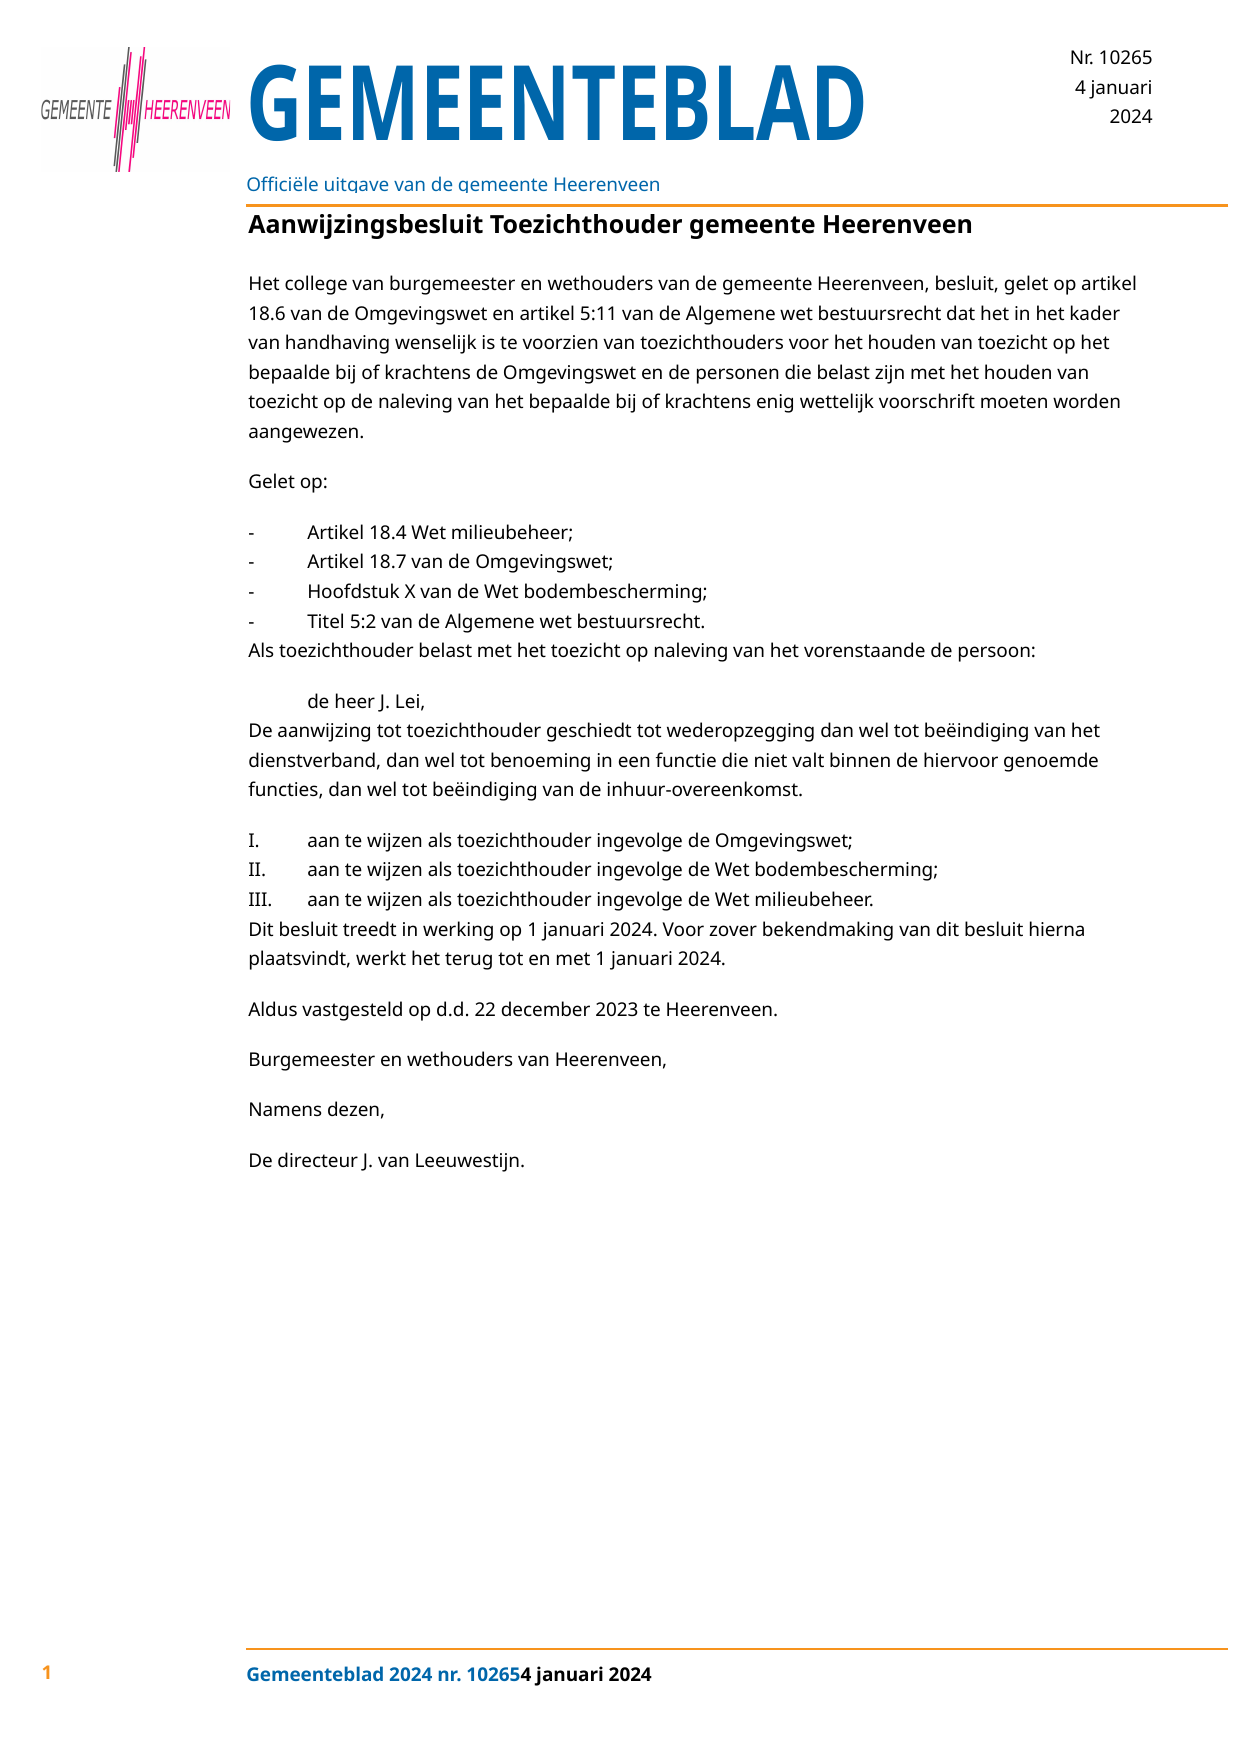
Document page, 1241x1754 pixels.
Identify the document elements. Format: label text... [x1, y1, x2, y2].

list aan te wijzen als toezichthouder ingevolge de Wet bodembescherming; [248, 857, 1152, 882]
list Artikel 18.4 Wet milieubeheer; [248, 519, 1152, 545]
text De directeur J. van Leeuwestijn. [248, 1147, 1152, 1173]
list Artikel 18.7 van de Omgevingswet; [248, 549, 1152, 574]
list aan te wijzen als toezichthouder ingevolge de Wet milieubeheer. [248, 886, 1152, 912]
list Hoofdstuk X van de Wet bodembescherming; [248, 578, 1152, 604]
picture [41, 47, 231, 172]
list de heer J. Lei, [248, 688, 1152, 713]
text Aanwijzingsbesluit Toezichthouder gemeente Heerenveen [248, 207, 1152, 241]
list Titel 5:2 van de Algemene wet bestuursrecht. [248, 608, 1152, 633]
text Burgemeester en wethouders van Heerenveen, [248, 1046, 1152, 1072]
text De aanwijzing tot toezichthouder geschiedt tot wederopzegging dan wel tot beëindiging van het dienstverband, dan wel tot benoeming in een functie die niet valt binnen de hiervoor genoemde functies, dan wel tot beëindiging van de inhuur-overeenkomst. [248, 717, 1152, 802]
text Aldus vastgesteld op d.d. 22 december 2023 te Heerenveen. [248, 996, 1152, 1021]
text Namens dezen, [248, 1097, 1152, 1122]
text Gelet op: [248, 469, 1152, 494]
list aan te wijzen als toezichthouder ingevolge de Omgevingswet; [248, 827, 1152, 853]
text Als toezichthouder belast met het toezicht op naleving van het vorenstaande de persoon: [248, 637, 1152, 663]
text Dit besluit treedt in werking op 1 januari 2024. Voor zover bekendmaking van dit besluit hierna plaatsvindt, werkt het terug tot en met 1 januari 2024. [248, 916, 1152, 971]
text Het college van burgemeester en wethouders van de gemeente Heerenveen, besluit, gelet op artikel 18.6 van de Omgevingswet en artikel 5:11 van de Algemene wet bestuursrecht dat het in het kader van handhaving wenselijk is te voorzien van toezichthouders voor het houden van toezicht op het bepaalde bij of krachtens de Omgevingswet en de personen die belast zijn met het houden van toezicht op de naleving van het bepaalde bij of krachtens enig wettelijk voorschrift moeten worden aangewezen. [248, 270, 1152, 444]
